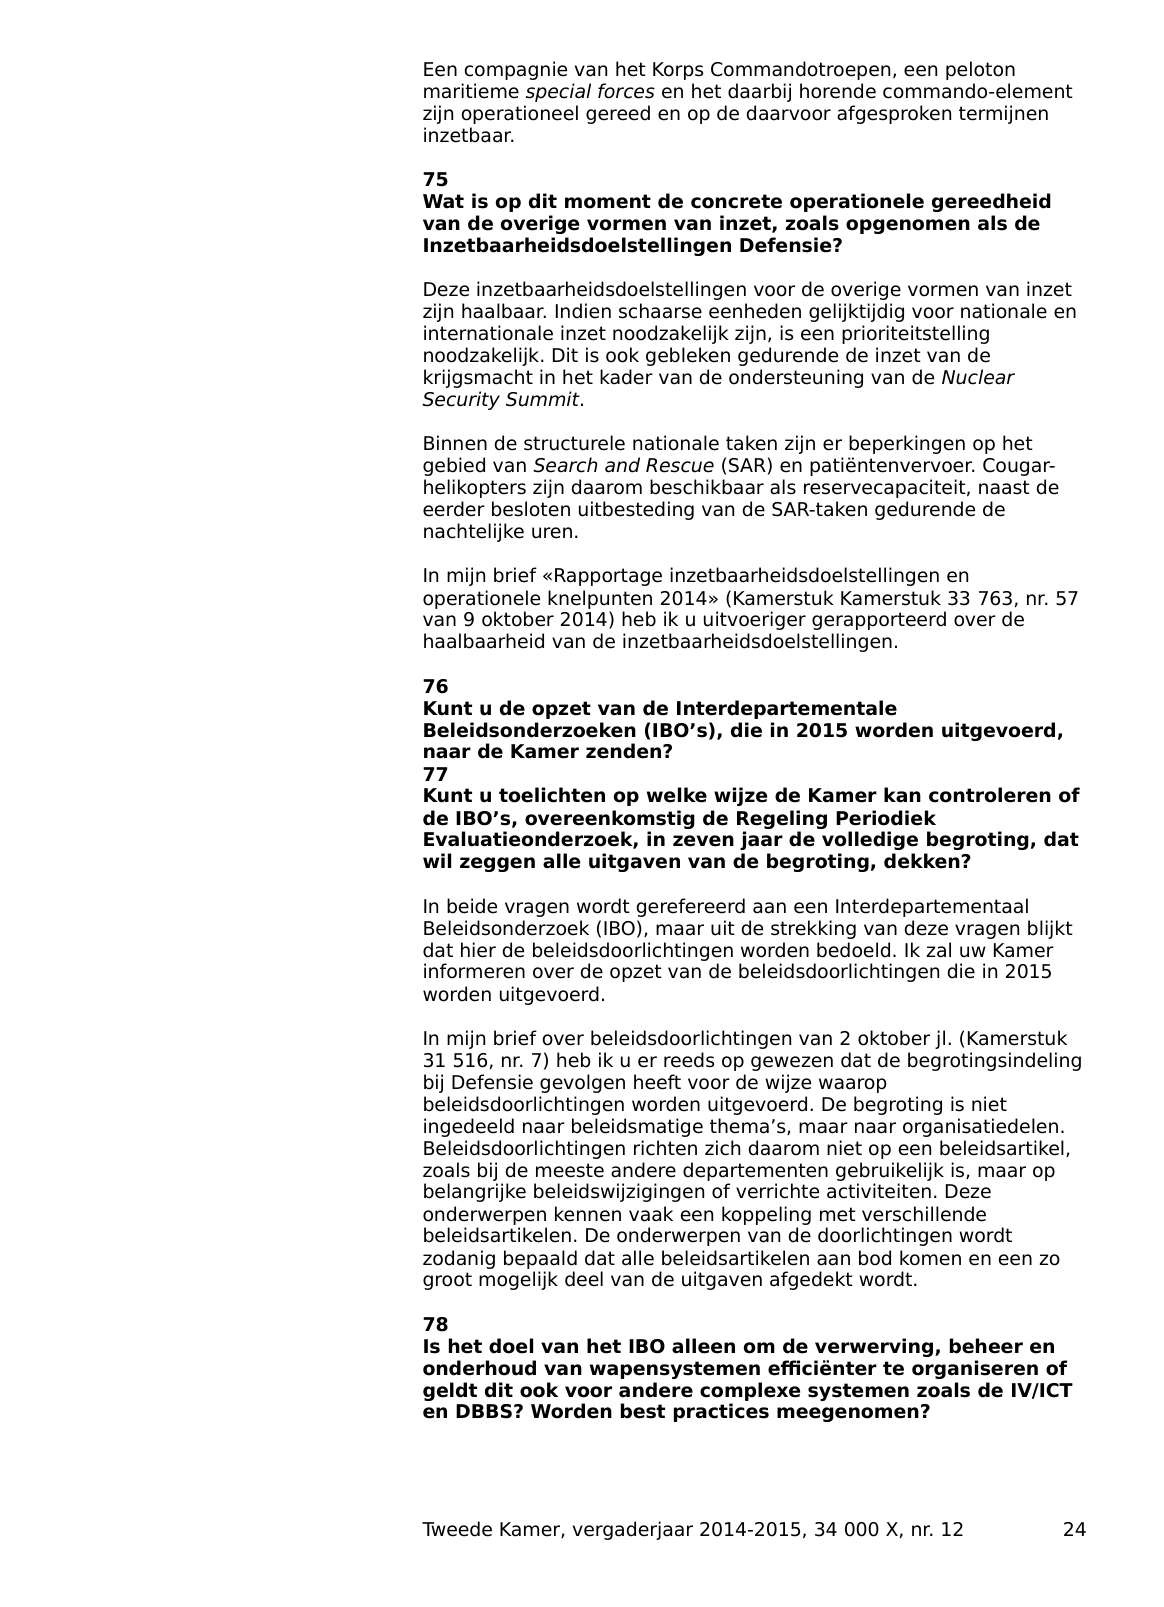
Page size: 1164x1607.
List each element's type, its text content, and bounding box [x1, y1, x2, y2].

text 78 [422, 1313, 1087, 1336]
text Kunt u toelichten op welke wijze de Kamer kan controleren of de IBO’s, overeenkomstig de Regeling Periodiek Evaluatieonderzoek, in zeven jaar de volledige begroting, dat wil zeggen alle uitgaven van de begroting, dekken? [422, 785, 1087, 873]
text Is het doel van het IBO alleen om de verwerving, beheer en onderhoud van wapensystemen efficiënter te organiseren of geldt dit ook voor andere complexe systemen zoals de IV/ICT en DBBS? Worden best practices meegenomen? [422, 1336, 1087, 1423]
text In mijn brief «Rapportage inzetbaarheidsdoelstellingen en operationele knelpunten 2014» (Kamerstuk Kamerstuk 33 763, nr. 57 van 9 oktober 2014) heb ik u uitvoeriger gerapporteerd over de haalbaarheid van de inzetbaarheidsdoelstellingen. [422, 565, 1087, 653]
text Kunt u de opzet van de Interdepartementale Beleidsonderzoeken (IBO’s), die in 2015 worden uitgevoerd, naar de Kamer zenden? [422, 697, 1087, 763]
text 75 [422, 169, 1087, 191]
text 77 [422, 763, 1087, 785]
text Deze inzetbaarheidsdoelstellingen voor de overige vormen van inzet zijn haalbaar. Indien schaarse eenheden gelijktijdig voor nationale en internationale inzet noodzakelijk zijn, is een prioriteitstelling noodzakelijk. Dit is ook gebleken gedurende de inzet van de krijgsmacht in het kader van de ondersteuning van de Nuclear Security Summit. [422, 279, 1087, 411]
text Wat is op dit moment de concrete operationele gereedheid van de overige vormen van inzet, zoals opgenomen als de Inzetbaarheidsdoelstellingen Defensie? [422, 191, 1087, 257]
text 76 [422, 676, 1087, 697]
text Binnen de structurele nationale taken zijn er beperkingen op het gebied van Search and Rescue (SAR) en patiëntenvervoer. Cougar-helikopters zijn daarom beschikbaar als reservecapaciteit, naast de eerder besloten uitbesteding van de SAR-taken gedurende de nachtelijke uren. [422, 433, 1087, 543]
text In beide vragen wordt gerefereerd aan een Interdepartementaal Beleidsonderzoek (IBO), maar uit de strekking van deze vragen blijkt dat hier de beleidsdoorlichtingen worden bedoeld. Ik zal uw Kamer informeren over de opzet van de beleidsdoorlichtingen die in 2015 worden uitgevoerd. [422, 896, 1087, 1005]
text Een compagnie van het Korps Commandotroepen, een peloton maritieme special forces en het daarbij horende commando-element zijn operationeel gereed en op de daarvoor afgesproken termijnen inzetbaar. [422, 59, 1087, 147]
text In mijn brief over beleidsdoorlichtingen van 2 oktober jl. (Kamerstuk 31 516, nr. 7) heb ik u er reeds op gewezen dat de begrotingsindeling bij Defensie gevolgen heeft voor de wijze waarop beleidsdoorlichtingen worden uitgevoerd. De begroting is niet ingedeeld naar beleidsmatige thema’s, maar naar organisatiedelen. Beleidsdoorlichtingen richten zich daarom niet op een beleidsartikel, zoals bij de meeste andere departementen gebruikelijk is, maar op belangrijke beleidswijzigingen of verrichte activiteiten. Deze onderwerpen kennen vaak een koppeling met verschillende beleidsartikelen. De onderwerpen van de doorlichtingen wordt zodanig bepaald dat alle beleidsartikelen aan bod komen en een zo groot mogelijk deel van de uitgaven afgedekt wordt. [422, 1028, 1087, 1291]
